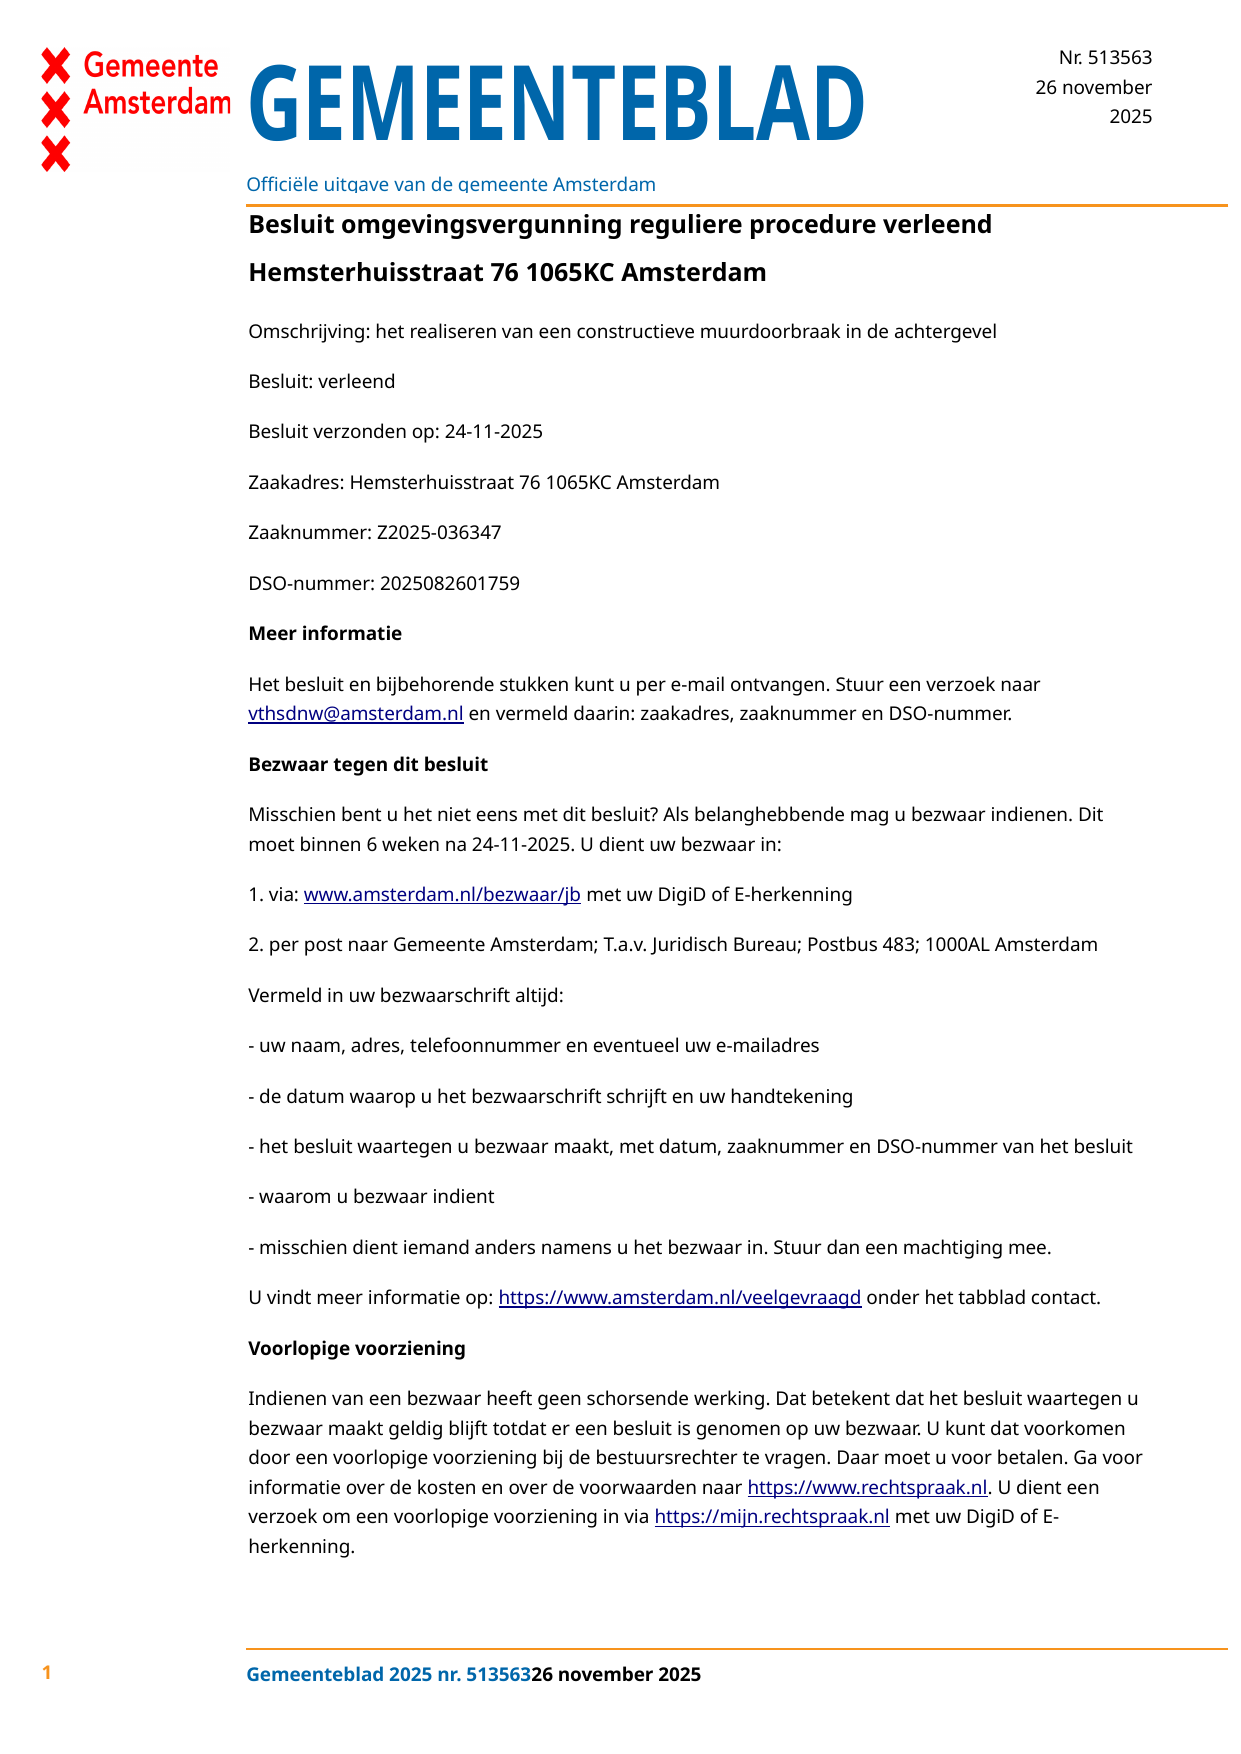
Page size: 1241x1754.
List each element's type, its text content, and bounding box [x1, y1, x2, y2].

text - waarom u bezwaar indient [248, 1184, 1152, 1209]
text Zaaknummer: Z2025-036347 [248, 519, 1152, 545]
text - de datum waarop u het bezwaarschrift schrijft en uw handtekening [248, 1083, 1152, 1109]
text Besluit verzonden op: 24-11-2025 [248, 419, 1152, 444]
text Misschien bent u het niet eens met dit besluit? Als belanghebbende mag u bezwaar indienen. Dit moet binnen 6 weken na 24-11-2025. U dient uw bezwaar in: [248, 801, 1152, 857]
text Omschrijving: het realiseren van een constructieve muurdoorbraak in de achtergevel [248, 318, 1152, 344]
text Bezwaar tegen dit besluit [248, 751, 1152, 777]
text 2. per post naar Gemeente Amsterdam; T.a.v. Juridisch Bureau; Postbus 483; 1000AL Amsterdam [248, 932, 1152, 957]
text - het besluit waartegen u bezwaar maakt, met datum, zaaknummer en DSO-nummer van het besluit [248, 1133, 1152, 1159]
text Meer informatie [248, 620, 1152, 646]
text Het besluit en bijbehorende stukken kunt u per e-mail ontvangen. Stuur een verzoek naar vthsdnw@amsterdam.nl en vermeld daarin: zaakadres, zaaknummer en DSO-nummer. [248, 671, 1152, 726]
text DSO-nummer: 2025082601759 [248, 570, 1152, 596]
text Indienen van een bezwaar heeft geen schorsende werking. Dat betekent dat het besluit waartegen u bezwaar maakt geldig blijft totdat er een besluit is genomen op uw bezwaar. U kunt dat voorkomen door een voorlopige voorziening bij de bestuursrechter te vragen. Daar moet u voor betalen. Ga voor informatie over de kosten en over de voorwaarden naar https://www.rechtspraak.nl. U dient een verzoek om een voorlopige voorziening in via https://mijn.rechtspraak.nl met uw DigiD of E-herkenning. [248, 1385, 1152, 1559]
text - uw naam, adres, telefoonnummer en eventueel uw e-mailadres [248, 1032, 1152, 1058]
text - misschien dient iemand anders namens u het bezwaar in. Stuur dan een machtiging mee. [248, 1234, 1152, 1260]
text Zaakadres: Hemsterhuisstraat 76 1065KC Amsterdam [248, 469, 1152, 495]
text Besluit omgevingsvergunning reguliere procedure verleend Hemsterhuisstraat 76 1065KC Amsterdam [248, 207, 1152, 288]
text Besluit: verleend [248, 368, 1152, 394]
text Voorlopige voorziening [248, 1335, 1152, 1361]
picture [41, 47, 231, 172]
text U vindt meer informatie op: https://www.amsterdam.nl/veelgevraagd onder het tabblad contact. [248, 1284, 1152, 1310]
text 1. via: www.amsterdam.nl/bezwaar/jb met uw DigiD of E-herkenning [248, 881, 1152, 907]
text Vermeld in uw bezwaarschrift altijd: [248, 982, 1152, 1008]
